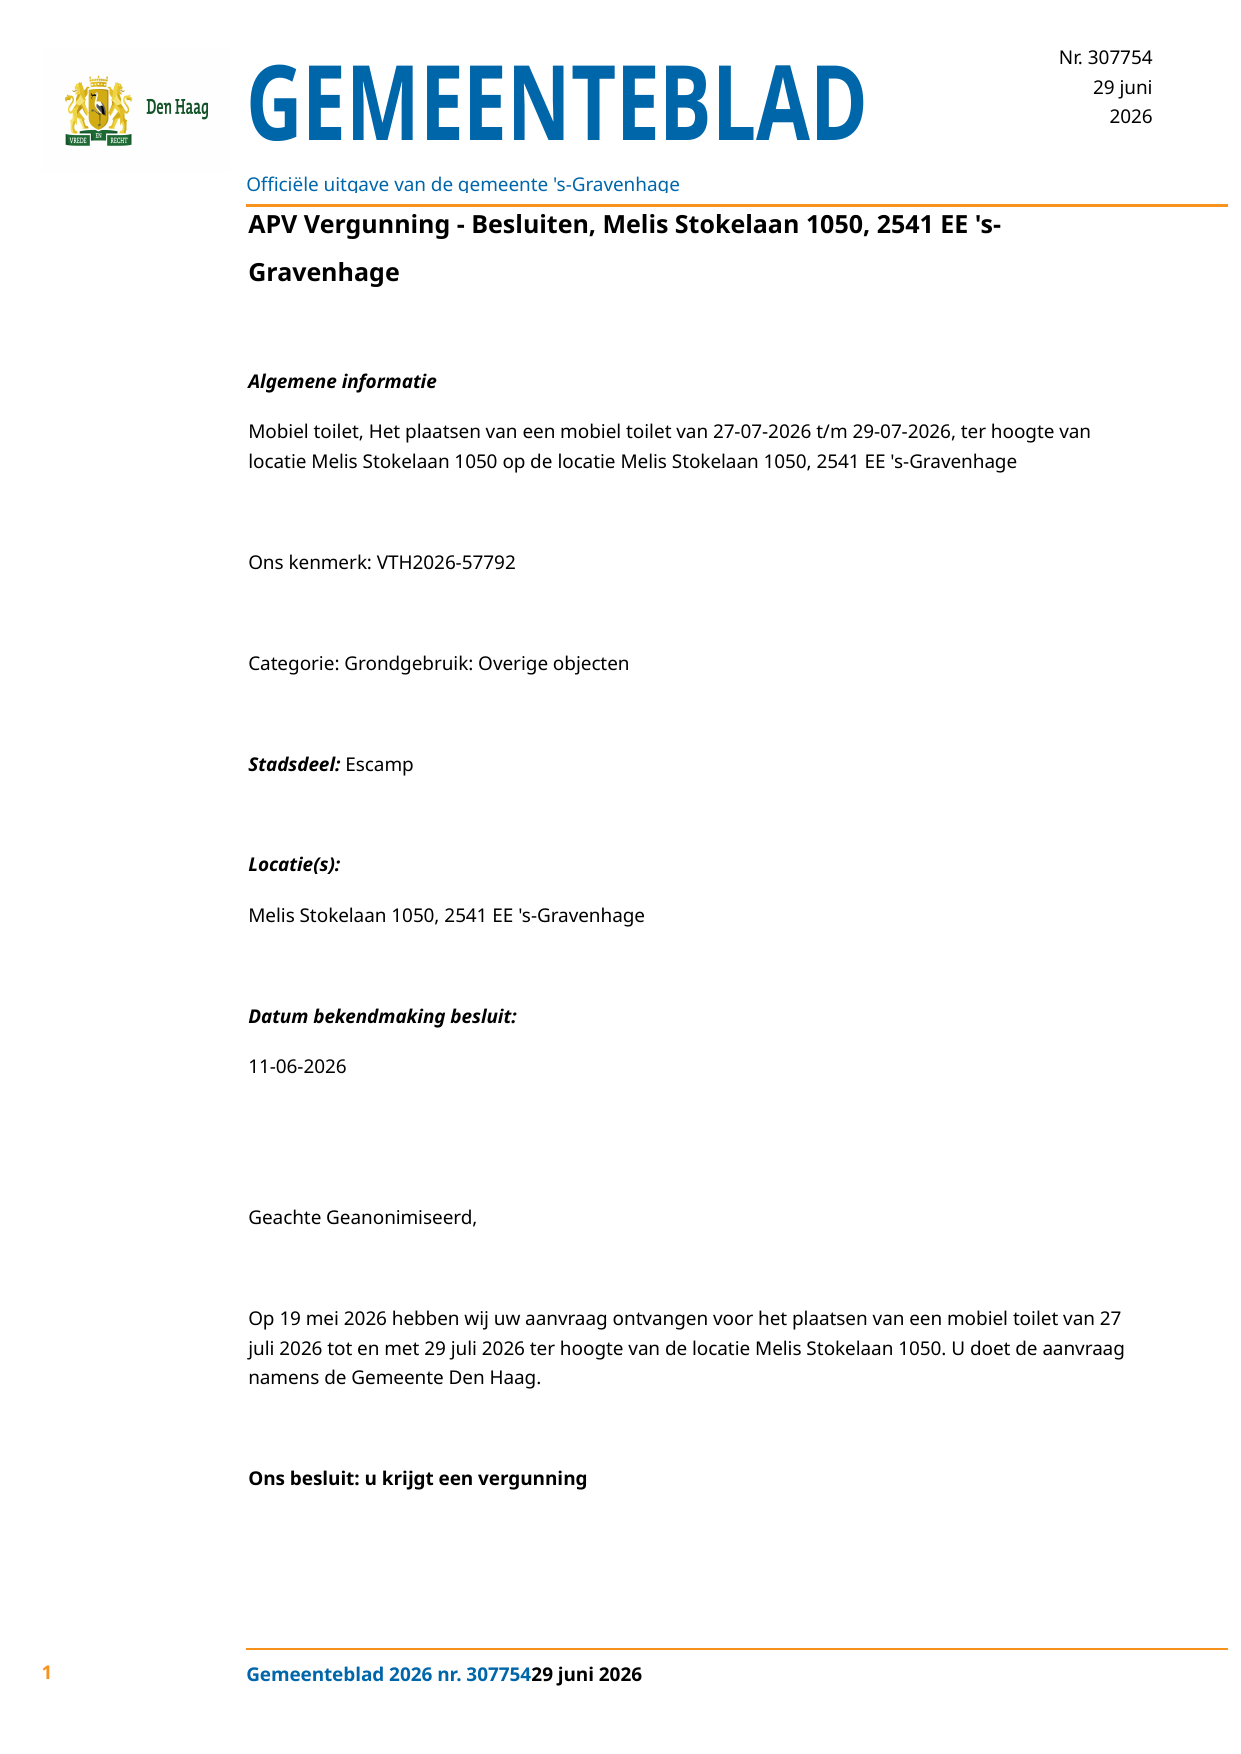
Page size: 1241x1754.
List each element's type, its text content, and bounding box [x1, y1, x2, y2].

text Ons kenmerk: VTH2026-57792 [248, 549, 1152, 575]
text Melis Stokelaan 1050, 2541 EE 's-Gravenhage [248, 902, 1152, 928]
text Mobiel toilet, Het plaatsen van een mobiel toilet van 27-07-2026 t/m 29-07-2026, ter hoogte van locatie Melis Stokelaan 1050 op de locatie Melis Stokelaan 1050, 2541 EE 's-Gravenhage [248, 419, 1152, 474]
text Algemene informatie [248, 368, 1152, 394]
text 11-06-2026 [248, 1053, 1152, 1079]
text Categorie: Grondgebruik: Overige objecten [248, 650, 1152, 676]
text APV Vergunning - Besluiten, Melis Stokelaan 1050, 2541 EE 's-Gravenhage [248, 207, 1152, 288]
text Stadsdeel: Escamp [248, 751, 1152, 777]
text Locatie(s): [248, 852, 1152, 877]
text Datum bekendmaking besluit: [248, 1003, 1152, 1029]
text Ons besluit: u krijgt een vergunning [248, 1465, 1152, 1491]
text Op 19 mei 2026 hebben wij uw aanvraag ontvangen voor het plaatsen van een mobiel toilet van 27 juli 2026 tot en met 29 juli 2026 ter hoogte van de locatie Melis Stokelaan 1050. U doet de aanvraag namens de Gemeente Den Haag. [248, 1305, 1152, 1390]
picture [41, 47, 231, 172]
text Geachte Geanonimiseerd, [248, 1204, 1152, 1230]
